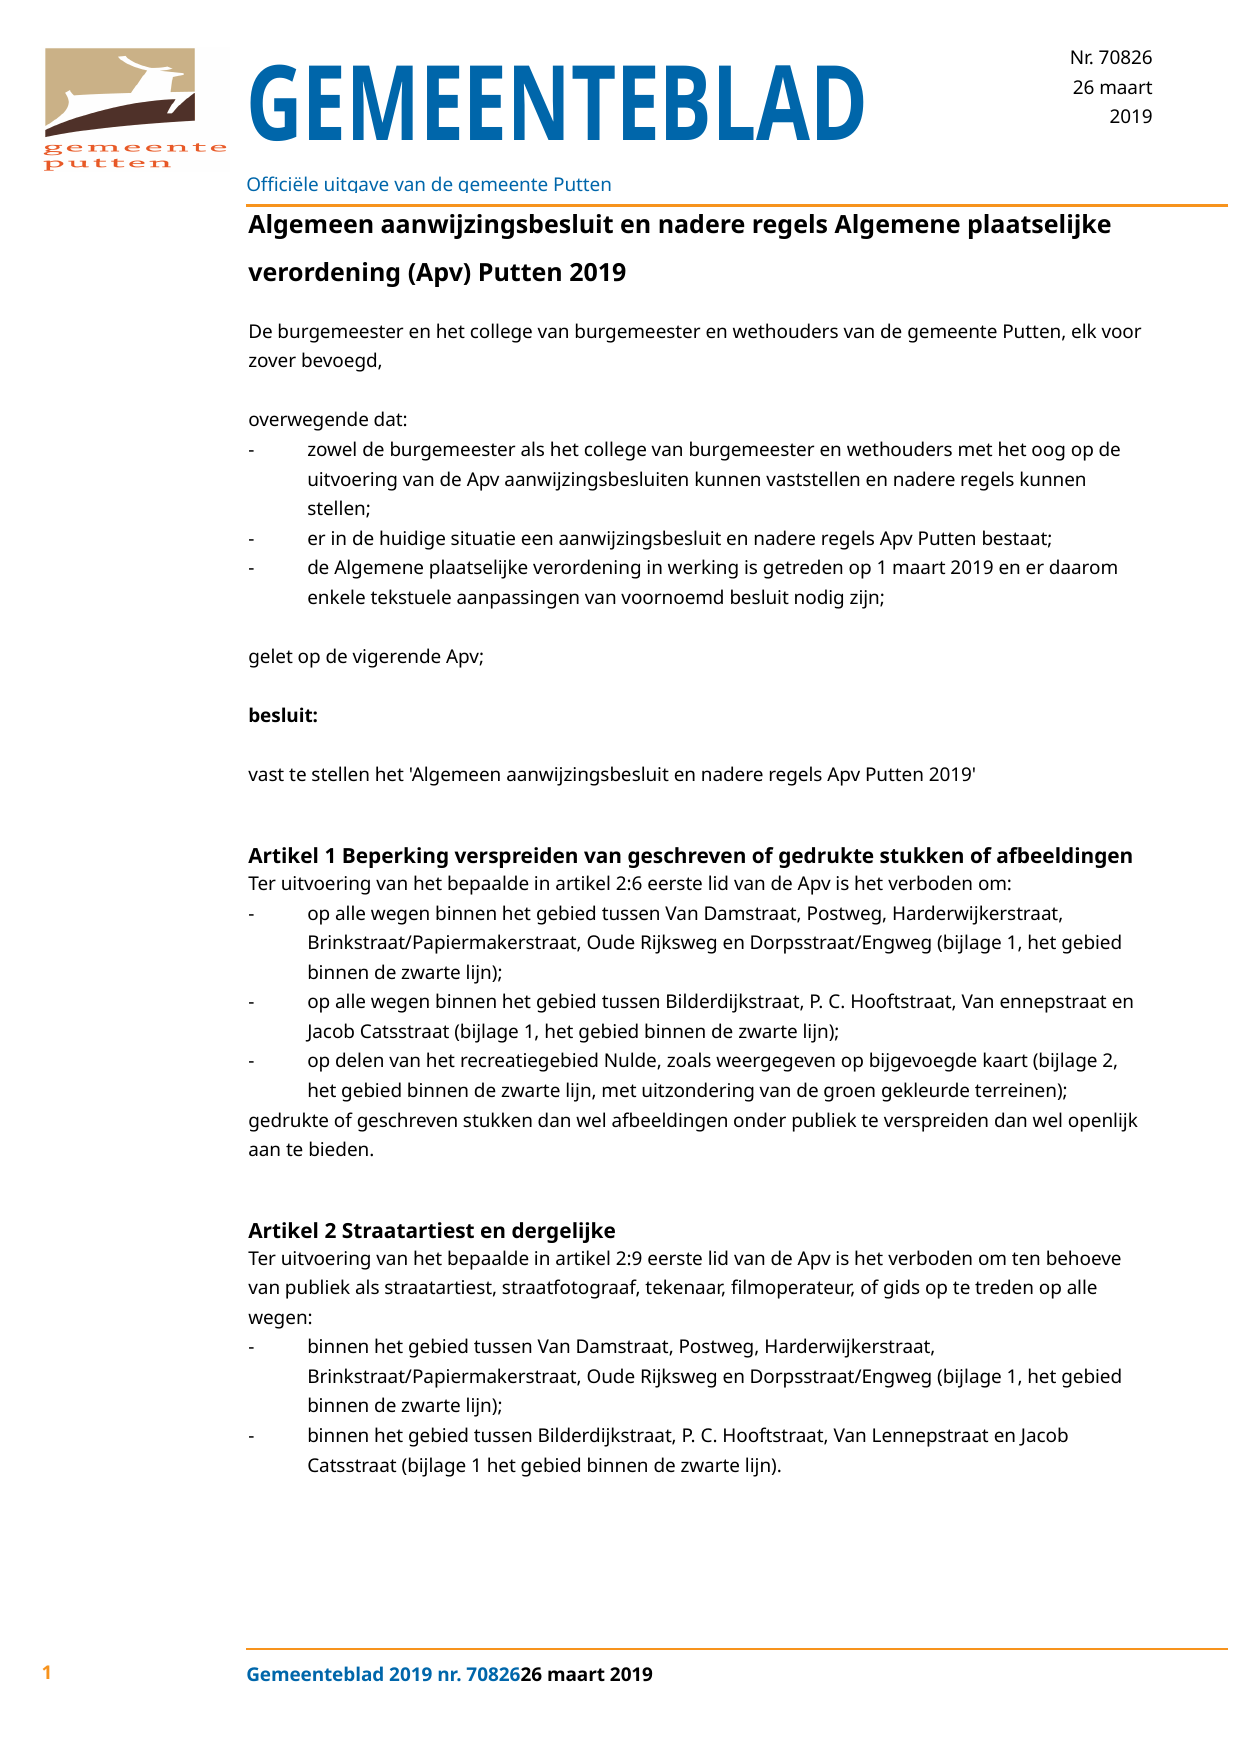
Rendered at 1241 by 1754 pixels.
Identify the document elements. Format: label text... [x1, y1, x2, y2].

text vast te stellen het 'Algemeen aanwijzingsbesluit en nadere regels Apv Putten 2019' [248, 762, 1152, 787]
text Artikel 1 Beperking verspreiden van geschreven of gedrukte stukken of afbeeldingen [248, 842, 1152, 870]
text besluit: [248, 702, 1152, 728]
text gelet op de vigerende Apv; [248, 643, 1152, 669]
text De burgemeester en het college van burgemeester en wethouders van de gemeente Putten, elk voor zover bevoegd, [248, 318, 1152, 373]
list binnen het gebied tussen Bilderdijkstraat, P. C. Hooftstraat, Van Lennepstraat en Jacob Catsstraat (bijlage 1 het gebied binnen de zwarte lijn). [248, 1422, 1152, 1478]
text overwegende dat: [248, 407, 1152, 432]
list de Algemene plaatselijke verordening in werking is getreden op 1 maart 2019 en er daarom enkele tekstuele aanpassingen van voornoemd besluit nodig zijn; [248, 554, 1152, 610]
list zowel de burgemeester als het college van burgemeester en wethouders met het oog op de uitvoering van de Apv aanwijzingsbesluiten kunnen vaststellen en nadere regels kunnen stellen; [248, 436, 1152, 521]
text Artikel 2 Straatartiest en dergelijke [248, 1216, 1152, 1245]
picture [41, 47, 231, 172]
text gedrukte of geschreven stukken dan wel afbeeldingen onder publiek te verspreiden dan wel openlijk aan te bieden. [248, 1107, 1152, 1162]
list er in de huidige situatie een aanwijzingsbesluit en nadere regels Apv Putten bestaat; [248, 525, 1152, 551]
list op alle wegen binnen het gebied tussen Bilderdijkstraat, P. C. Hooftstraat, Van ennepstraat en Jacob Catsstraat (bijlage 1, het gebied binnen de zwarte lijn); [248, 988, 1152, 1044]
text Algemeen aanwijzingsbesluit en nadere regels Algemene plaatselijke verordening (Apv) Putten 2019 [248, 207, 1152, 288]
list op delen van het recreatiegebied Nulde, zoals weergegeven op bijgevoegde kaart (bijlage 2, het gebied binnen de zwarte lijn, met uitzondering van de groen gekleurde terreinen); [248, 1048, 1152, 1103]
list binnen het gebied tussen Van Damstraat, Postweg, Harderwijkerstraat, Brinkstraat/Papiermakerstraat, Oude Rijksweg en Dorpsstraat/Engweg (bijlage 1, het gebied binnen de zwarte lijn); [248, 1333, 1152, 1418]
list op alle wegen binnen het gebied tussen Van Damstraat, Postweg, Harderwijkerstraat, Brinkstraat/Papiermakerstraat, Oude Rijksweg en Dorpsstraat/Engweg (bijlage 1, het gebied binnen de zwarte lijn); [248, 900, 1152, 984]
text Ter uitvoering van het bepaalde in artikel 2:6 eerste lid van de Apv is het verboden om: [248, 870, 1152, 896]
text Ter uitvoering van het bepaalde in artikel 2:9 eerste lid van de Apv is het verboden om ten behoeve van publiek als straatartiest, straatfotograaf, tekenaar, filmoperateur, of gids op te treden op alle wegen: [248, 1245, 1152, 1330]
